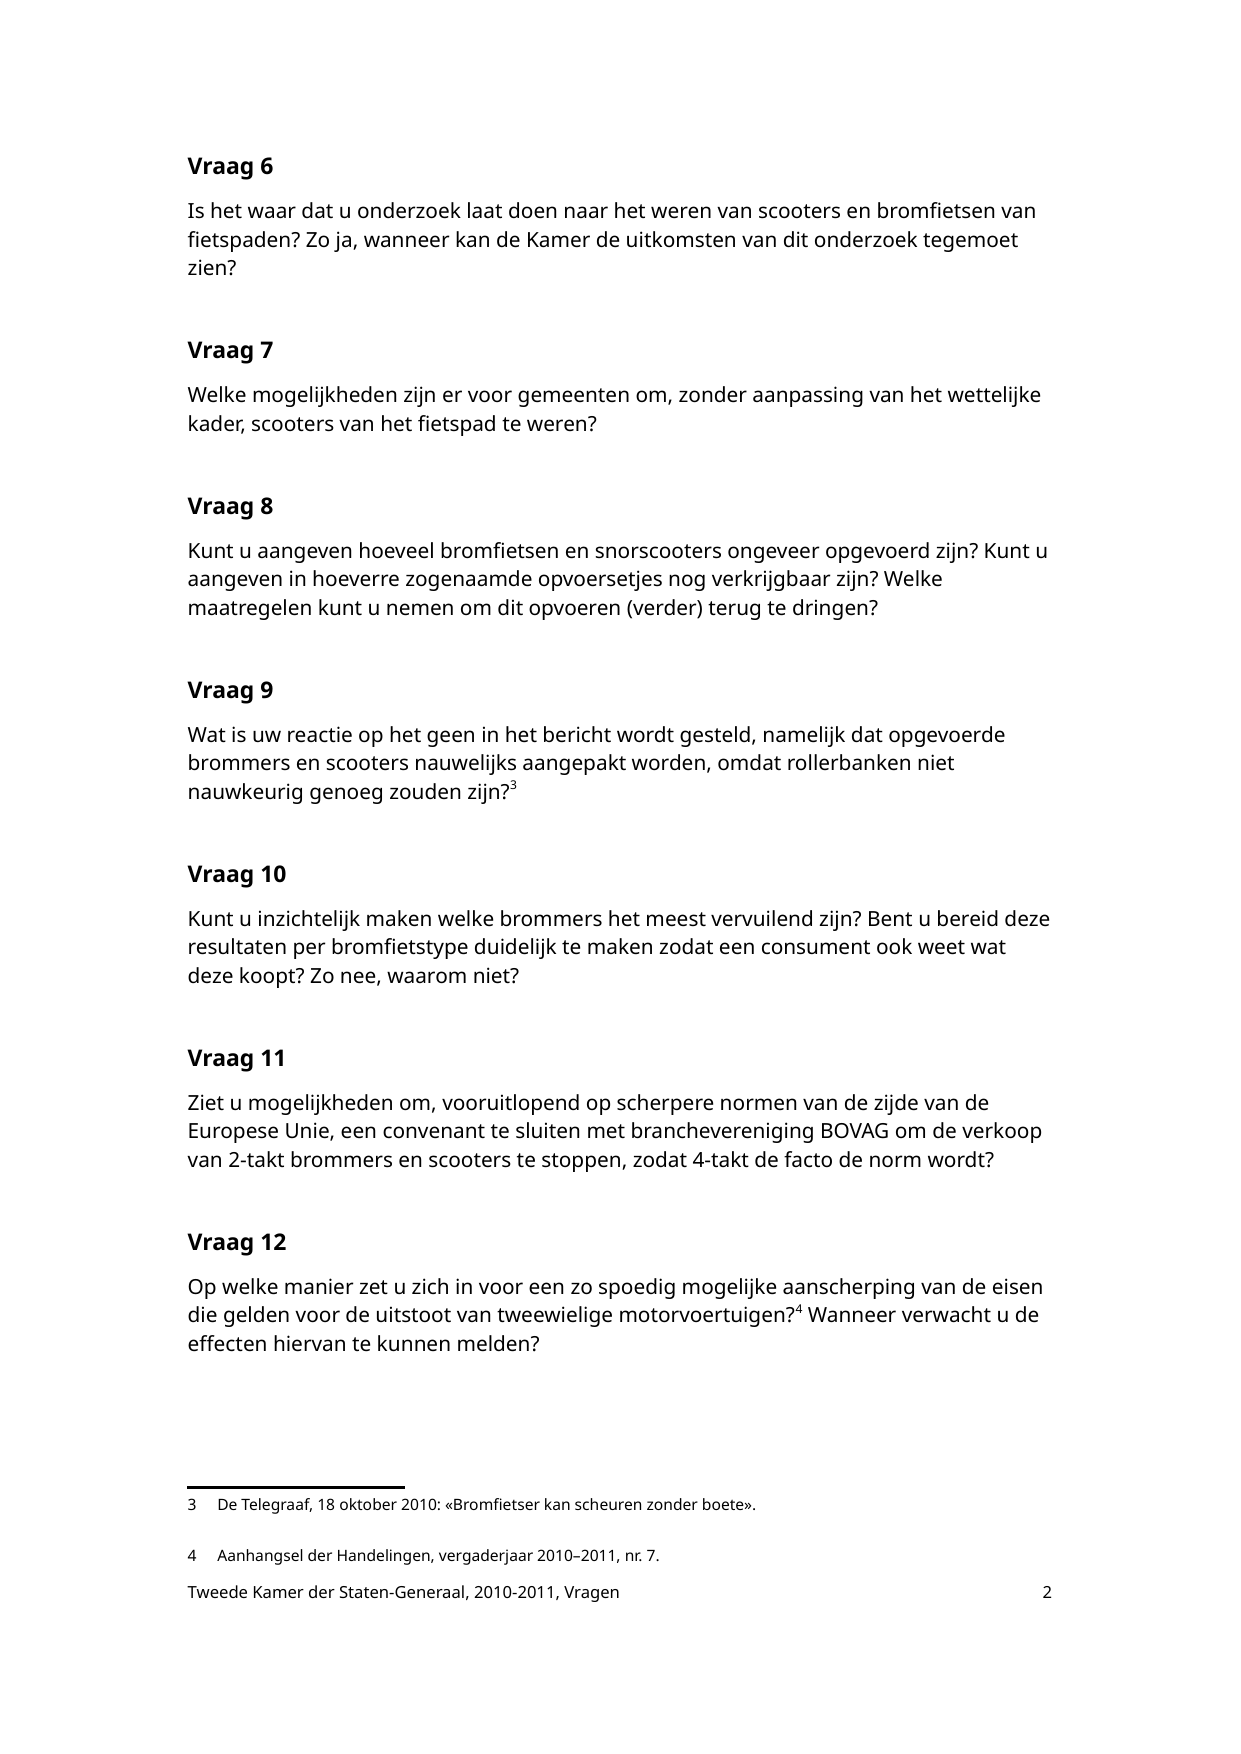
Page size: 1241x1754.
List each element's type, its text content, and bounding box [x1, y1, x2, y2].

subtitle Vraag 12 [187, 1226, 1053, 1257]
subtitle Vraag 6 [187, 150, 1053, 181]
subtitle Vraag 9 [187, 674, 1053, 705]
text Wat is uw reactie op het geen in het bericht wordt gesteld, namelijk dat opgevoerde brommers en scooters nauwelijks aangepakt worden, omdat rollerbanken niet nauwkeurig genoeg zouden zijn? [187, 720, 1053, 805]
text Aanhangsel der Handelingen, vergaderjaar 2010–2011, nr. 7. [187, 1538, 1053, 1566]
text Op welke manier zet u zich in voor een zo spoedig mogelijke aanscherping van de eisen die gelden voor de uitstoot van tweewielige motorvoertuigen? Wanneer verwacht u de effecten hiervan te kunnen melden? [187, 1272, 1053, 1357]
subtitle Vraag 11 [187, 1042, 1053, 1073]
text Kunt u inzichtelijk maken welke brommers het meest vervuilend zijn? Bent u bereid deze resultaten per bromfietstype duidelijk te maken zodat een consument ook weet wat deze koopt? Zo nee, waarom niet? [187, 904, 1053, 989]
text Kunt u aangeven hoeveel bromfietsen en snorscooters ongeveer opgevoerd zijn? Kunt u aangeven in hoeverre zogenaamde opvoersetjes nog verkrijgbaar zijn? Welke maatregelen kunt u nemen om dit opvoeren (verder) terug te dringen? [187, 536, 1053, 621]
subtitle Vraag 10 [187, 858, 1053, 889]
text Is het waar dat u onderzoek laat doen naar het weren van scooters en bromfietsen van fietspaden? Zo ja, wanneer kan de Kamer de uitkomsten van dit onderzoek tegemoet zien? [187, 196, 1053, 282]
text De Telegraaf, 18 oktober 2010: «Bromfietser kan scheuren zonder boete». [187, 1479, 1053, 1508]
text Welke mogelijkheden zijn er voor gemeenten om, zonder aanpassing van het wettelijke kader, scooters van het fietspad te weren? [187, 380, 1053, 437]
text Ziet u mogelijkheden om, vooruitlopend op scherpere normen van de zijde van de Europese Unie, een convenant te sluiten met branchevereniging BOVAG om de verkoop van 2-takt brommers en scooters te stoppen, zodat 4-takt de facto de norm wordt? [187, 1088, 1053, 1173]
subtitle Vraag 8 [187, 490, 1053, 521]
subtitle Vraag 7 [187, 334, 1053, 365]
